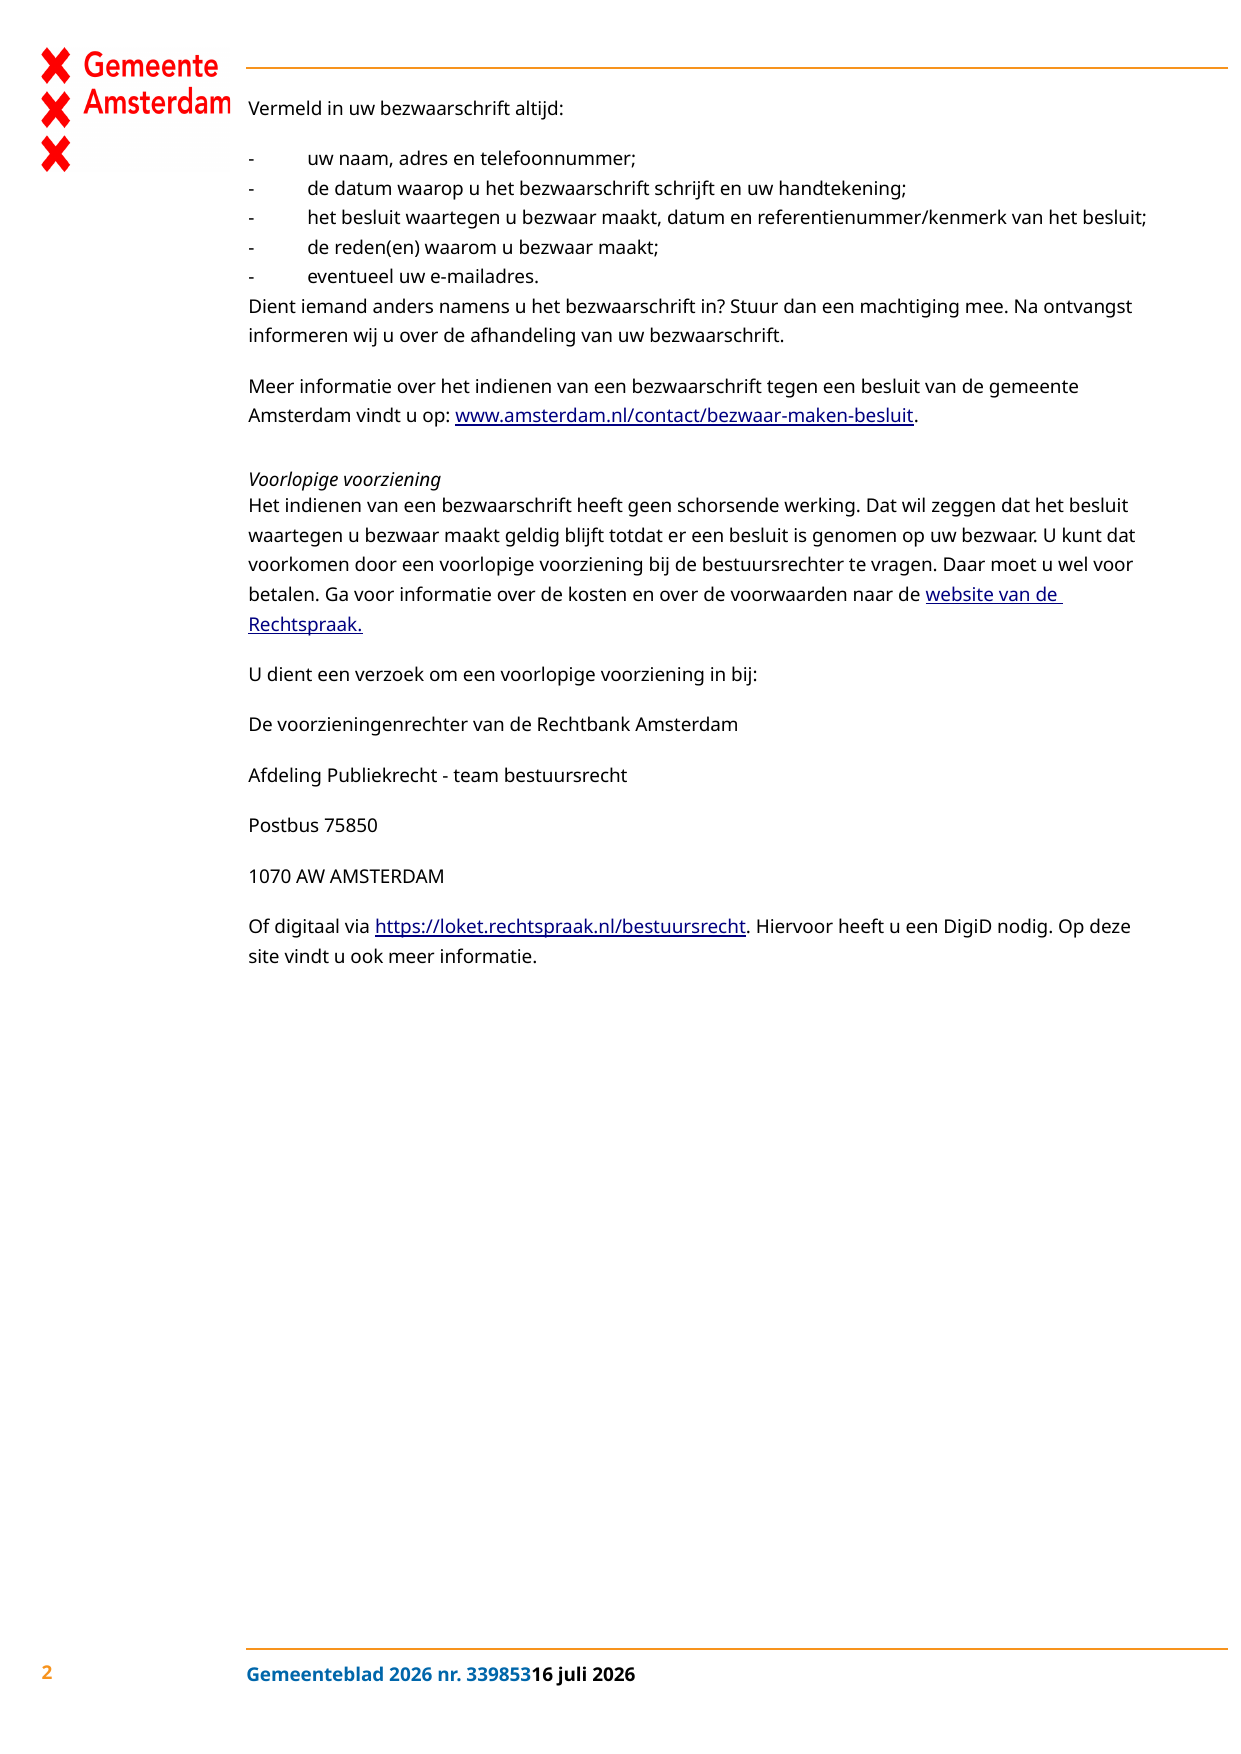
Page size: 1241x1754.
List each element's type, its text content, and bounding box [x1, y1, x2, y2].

text 1070 AW AMSTERDAM [248, 863, 1152, 888]
list de datum waarop u het bezwaarschrift schrijft en uw handtekening; [248, 175, 1152, 201]
text U dient een verzoek om een voorlopige voorziening in bij: [248, 661, 1152, 687]
picture [41, 47, 231, 172]
text Voorlopige voorziening [248, 467, 1152, 492]
list het besluit waartegen u bezwaar maakt, datum en referentienummer/kenmerk van het besluit; [248, 204, 1152, 230]
text Of digitaal via https://loket.rechtspraak.nl/bestuursrecht. Hiervoor heeft u een DigiD nodig. Op deze site vindt u ook meer informatie. [248, 913, 1152, 968]
text Het indienen van een bezwaarschrift heeft geen schorsende werking. Dat wil zeggen dat het besluit waartegen u bezwaar maakt geldig blijft totdat er een besluit is genomen op uw bezwaar. U kunt dat voorkomen door een voorlopige voorziening bij de bestuursrechter te vragen. Daar moet u wel voor betalen. Ga voor informatie over de kosten en over de voorwaarden naar de website van de Rechtspraak. [248, 492, 1152, 636]
text Meer informatie over het indienen van een bezwaarschrift tegen een besluit van de gemeente Amsterdam vindt u op: www.amsterdam.nl/contact/bezwaar-maken-besluit. [248, 373, 1152, 428]
list eventueel uw e-mailadres. [248, 263, 1152, 289]
list uw naam, adres en telefoonnummer; [248, 145, 1152, 171]
list de reden(en) waarom u bezwaar maakt; [248, 234, 1152, 260]
text Vermeld in uw bezwaarschrift altijd: [248, 95, 1152, 121]
text Dient iemand anders namens u het bezwaarschrift in? Stuur dan een machtiging mee. Na ontvangst informeren wij u over de afhandeling van uw bezwaarschrift. [248, 293, 1152, 348]
text Postbus 75850 [248, 812, 1152, 838]
text Afdeling Publiekrecht - team bestuursrecht [248, 762, 1152, 788]
text De voorzieningenrechter van de Rechtbank Amsterdam [248, 712, 1152, 737]
